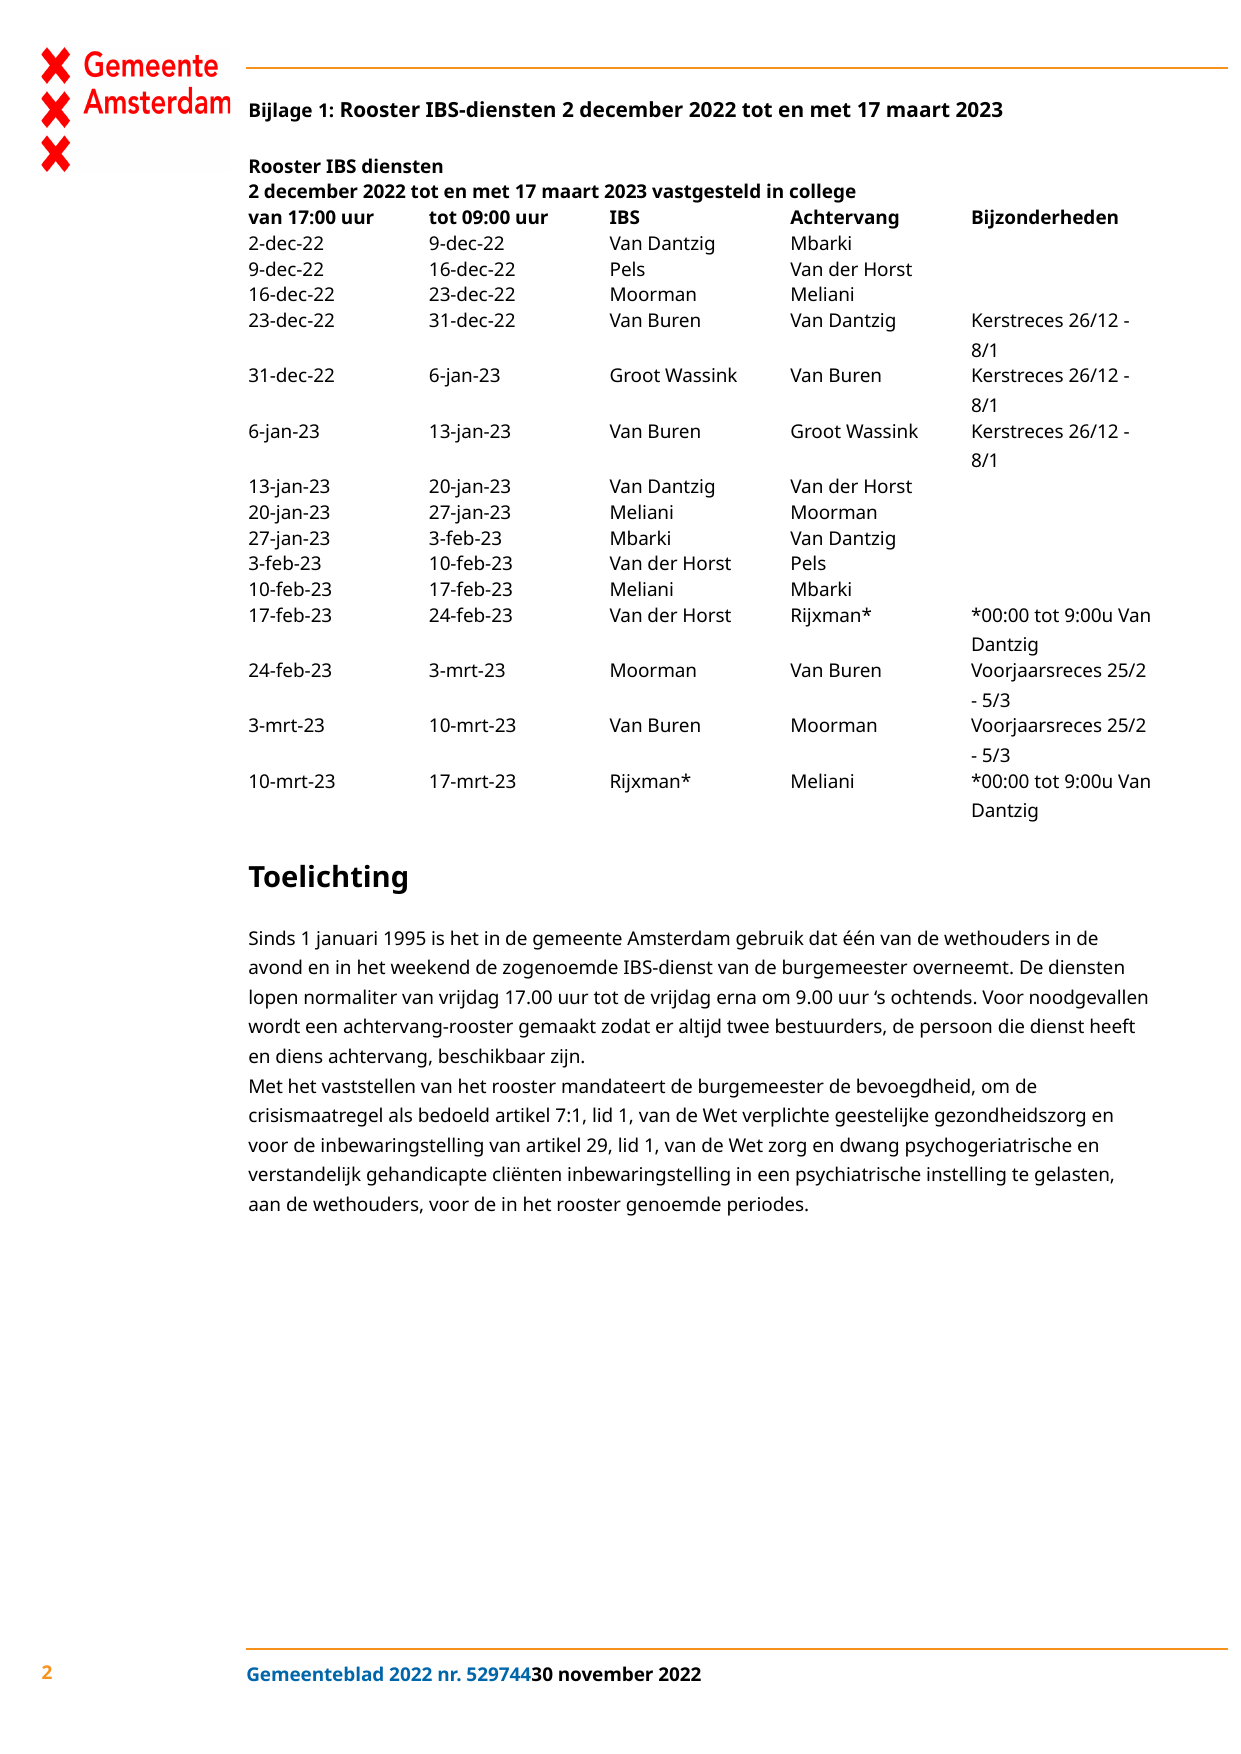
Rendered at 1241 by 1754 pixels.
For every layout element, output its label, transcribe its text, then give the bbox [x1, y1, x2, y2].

table_cell 23-dec-22 [248, 308, 429, 363]
table_cell 10-feb-23 [429, 551, 609, 576]
table_cell Van der Horst [790, 256, 971, 282]
table_cell 3-mrt-23 [248, 713, 429, 768]
table_cell 10-mrt-23 [429, 713, 609, 768]
table_cell [971, 282, 1152, 307]
table_cell Van Dantzig [790, 308, 971, 363]
table_cell Rijxman* [609, 768, 790, 823]
table_cell Groot Wassink [609, 363, 790, 418]
table_cell Moorman [790, 499, 971, 525]
table_cell 17-feb-23 [429, 576, 609, 602]
table_cell Voorjaarsreces 25/2 - 5/3 [971, 713, 1152, 768]
picture [41, 47, 231, 172]
table_cell 20-jan-23 [248, 499, 429, 525]
table_cell Meliani [790, 282, 971, 307]
table_cell Meliani [609, 576, 790, 602]
table_cell [971, 499, 1152, 525]
table_cell 27-jan-23 [429, 499, 609, 525]
table_cell 2 december 2022 tot en met 17 maart 2023 vastgesteld in college [248, 179, 1152, 204]
table_cell Kerstreces 26/12 - 8/1 [971, 308, 1152, 363]
text Bijlage 1: Rooster IBS-diensten 2 december 2022 tot en met 17 maart 2023 [248, 95, 1152, 123]
table_cell 6-jan-23 [248, 418, 429, 473]
table_cell 24-feb-23 [248, 657, 429, 713]
table_cell Moorman [790, 713, 971, 768]
table_cell [971, 576, 1152, 602]
table_cell Van Buren [790, 363, 971, 418]
table_cell 2-dec-22 [248, 230, 429, 256]
table_cell Van Dantzig [609, 230, 790, 256]
table_cell 23-dec-22 [429, 282, 609, 307]
table_cell 6-jan-23 [429, 363, 609, 418]
table_cell 20-jan-23 [429, 473, 609, 499]
table_cell Rijxman* [790, 602, 971, 657]
table_cell IBS [609, 205, 790, 230]
table_cell 3-feb-23 [248, 551, 429, 576]
table_cell [971, 256, 1152, 282]
text Toelichting [248, 856, 1152, 896]
table_cell Achtervang [790, 205, 971, 230]
table_cell 9-dec-22 [248, 256, 429, 282]
table_cell Moorman [609, 282, 790, 307]
table_cell [971, 525, 1152, 551]
table_cell [971, 230, 1152, 256]
table_cell 3-feb-23 [429, 525, 609, 551]
table_cell 10-mrt-23 [248, 768, 429, 823]
table_cell [971, 551, 1152, 576]
table_cell Mbarki [609, 525, 790, 551]
table_cell van 17:00 uur [248, 205, 429, 230]
table_cell Bijzonderheden [971, 205, 1152, 230]
table_cell 17-feb-23 [248, 602, 429, 657]
table_cell 24-feb-23 [429, 602, 609, 657]
text Sinds 1 januari 1995 is het in de gemeente Amsterdam gebruik dat één van de wethouders in de avond en in het weekend de zogenoemde IBS-dienst van de burgemeester overneemt. De diensten lopen normaliter van vrijdag 17.00 uur tot de vrijdag erna om 9.00 uur ‘s ochtends. Voor noodgevallen wordt een achtervang-rooster gemaakt zodat er altijd twee bestuurders, de persoon die dienst heeft en diens achtervang, beschikbaar zijn. [248, 925, 1152, 1069]
table_cell Kerstreces 26/12 - 8/1 [971, 418, 1152, 473]
table_cell 16-dec-22 [429, 256, 609, 282]
table_cell Pels [790, 551, 971, 576]
table_cell *00:00 tot 9:00u Van Dantzig [971, 602, 1152, 657]
table_cell 10-feb-23 [248, 576, 429, 602]
table_cell Van Buren [609, 308, 790, 363]
table_cell Van der Horst [609, 551, 790, 576]
table_cell Moorman [609, 657, 790, 713]
table_cell Kerstreces 26/12 - 8/1 [971, 363, 1152, 418]
table_cell Van der Horst [790, 473, 971, 499]
table_cell Meliani [790, 768, 971, 823]
table_cell Mbarki [790, 576, 971, 602]
table_cell 13-jan-23 [429, 418, 609, 473]
table_cell tot 09:00 uur [429, 205, 609, 230]
table_cell 27-jan-23 [248, 525, 429, 551]
table_cell Van Buren [609, 418, 790, 473]
table_cell Pels [609, 256, 790, 282]
table_cell Van Dantzig [790, 525, 971, 551]
table_cell Groot Wassink [790, 418, 971, 473]
table_cell 31-dec-22 [248, 363, 429, 418]
table_cell 31-dec-22 [429, 308, 609, 363]
table_cell Mbarki [790, 230, 971, 256]
table_cell 17-mrt-23 [429, 768, 609, 823]
table_cell Voorjaarsreces 25/2 - 5/3 [971, 657, 1152, 713]
table_cell [971, 473, 1152, 499]
table_cell 9-dec-22 [429, 230, 609, 256]
table_cell *00:00 tot 9:00u Van Dantzig [971, 768, 1152, 823]
table_header Rooster IBS diensten [248, 153, 1152, 179]
table_cell Van Dantzig [609, 473, 790, 499]
table_cell 3-mrt-23 [429, 657, 609, 713]
table_cell Van Buren [609, 713, 790, 768]
table_cell 16-dec-22 [248, 282, 429, 307]
table_cell 13-jan-23 [248, 473, 429, 499]
table_cell Meliani [609, 499, 790, 525]
table_cell Van der Horst [609, 602, 790, 657]
text Met het vaststellen van het rooster mandateert de burgemeester de bevoegdheid, om de crisismaatregel als bedoeld artikel 7:1, lid 1, van de Wet verplichte geestelijke gezondheidszorg en voor de inbewaringstelling van artikel 29, lid 1, van de Wet zorg en dwang psychogeriatrische en verstandelijk gehandicapte cliënten inbewaringstelling in een psychiatrische instelling te gelasten, aan de wethouders, voor de in het rooster genoemde periodes. [248, 1073, 1152, 1217]
table_cell Van Buren [790, 657, 971, 713]
